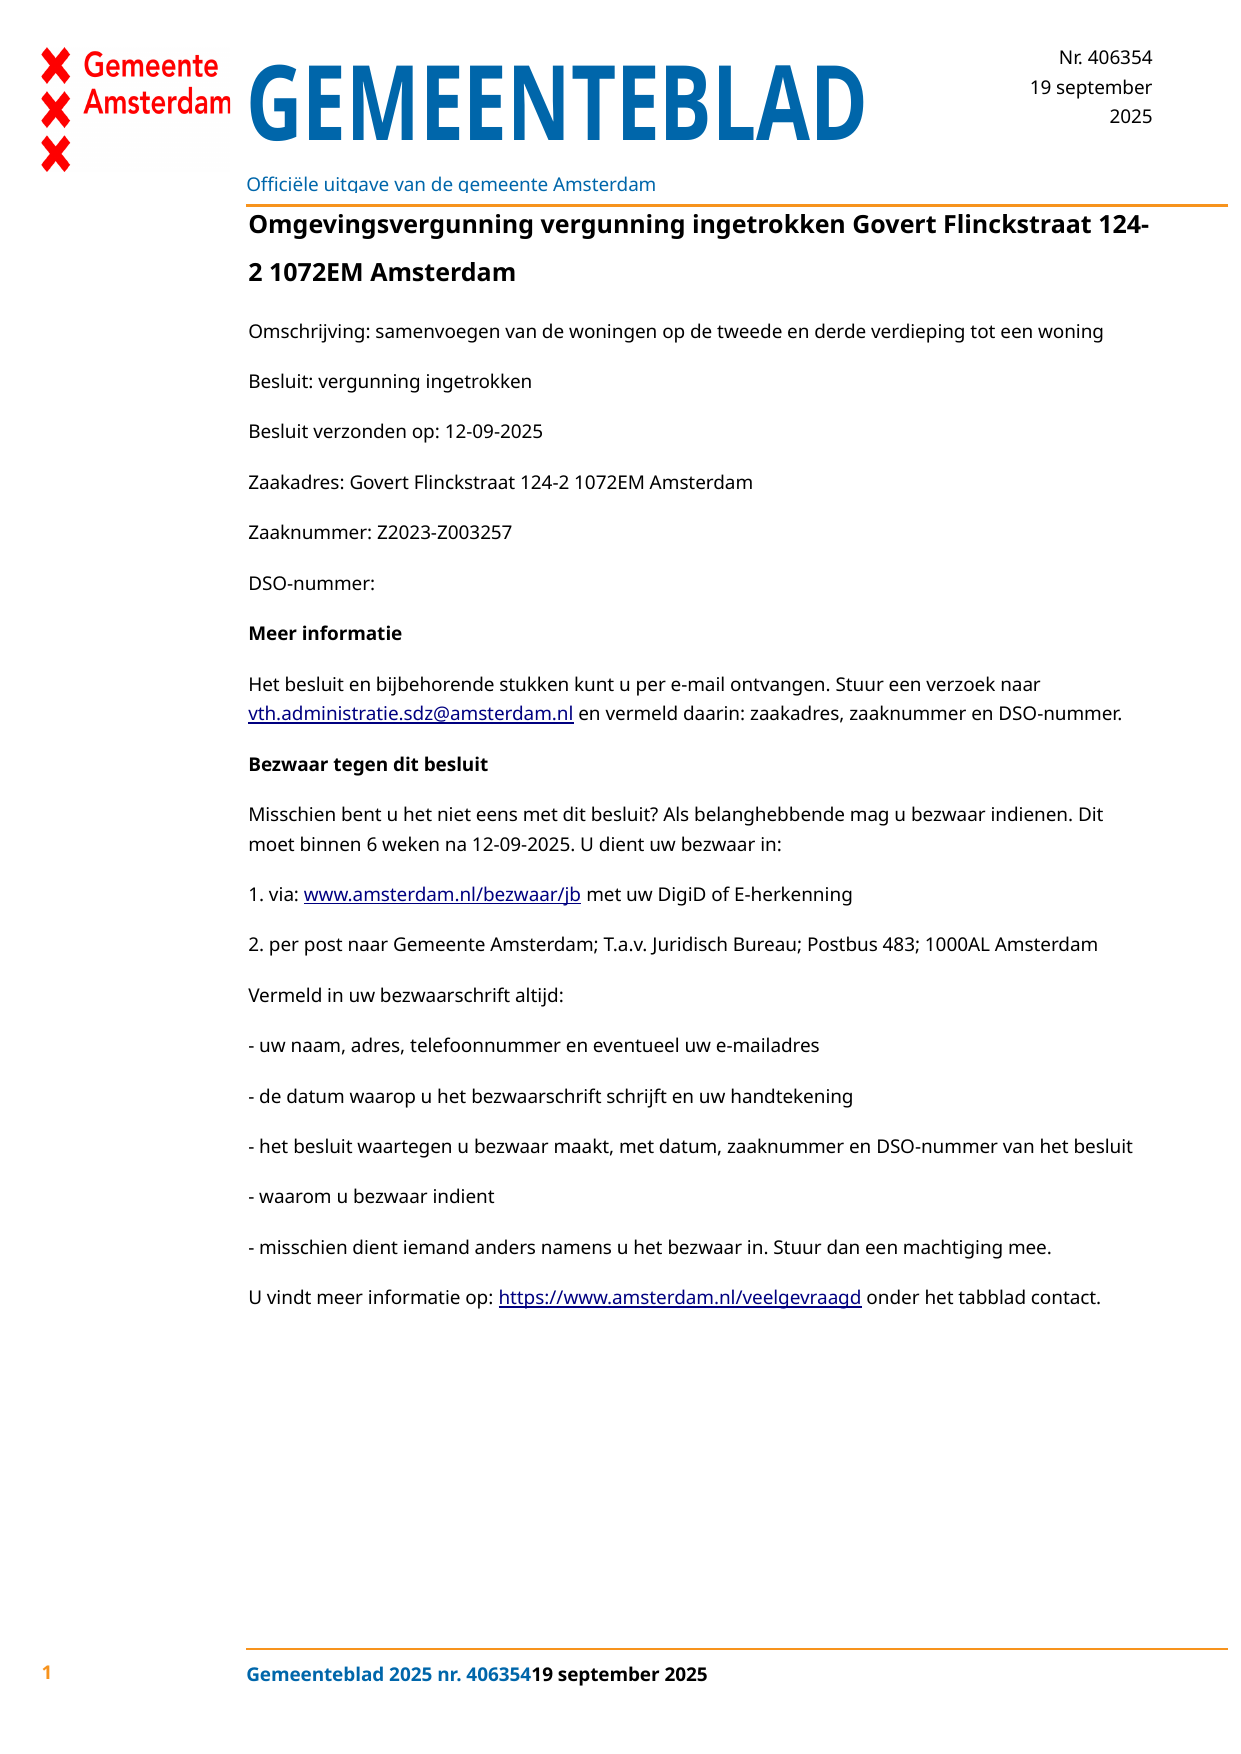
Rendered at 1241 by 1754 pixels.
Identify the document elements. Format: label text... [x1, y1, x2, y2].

text U vindt meer informatie op: https://www.amsterdam.nl/veelgevraagd onder het tabblad contact. [248, 1284, 1152, 1310]
text Besluit: vergunning ingetrokken [248, 368, 1152, 394]
text Meer informatie [248, 620, 1152, 646]
text Omgevingsvergunning vergunning ingetrokken Govert Flinckstraat 124-2 1072EM Amsterdam [248, 207, 1152, 288]
text 1. via: www.amsterdam.nl/bezwaar/jb met uw DigiD of E-herkenning [248, 881, 1152, 907]
text - het besluit waartegen u bezwaar maakt, met datum, zaaknummer en DSO-nummer van het besluit [248, 1133, 1152, 1159]
picture [41, 47, 231, 172]
text Zaaknummer: Z2023-Z003257 [248, 519, 1152, 545]
text Besluit verzonden op: 12-09-2025 [248, 419, 1152, 444]
text - de datum waarop u het bezwaarschrift schrijft en uw handtekening [248, 1083, 1152, 1109]
text Zaakadres: Govert Flinckstraat 124-2 1072EM Amsterdam [248, 469, 1152, 495]
text 2. per post naar Gemeente Amsterdam; T.a.v. Juridisch Bureau; Postbus 483; 1000AL Amsterdam [248, 932, 1152, 957]
text Vermeld in uw bezwaarschrift altijd: [248, 982, 1152, 1008]
text - waarom u bezwaar indient [248, 1184, 1152, 1209]
text Bezwaar tegen dit besluit [248, 751, 1152, 777]
text Misschien bent u het niet eens met dit besluit? Als belanghebbende mag u bezwaar indienen. Dit moet binnen 6 weken na 12-09-2025. U dient uw bezwaar in: [248, 801, 1152, 857]
text - uw naam, adres, telefoonnummer en eventueel uw e-mailadres [248, 1032, 1152, 1058]
text Het besluit en bijbehorende stukken kunt u per e-mail ontvangen. Stuur een verzoek naar vth.administratie.sdz@amsterdam.nl en vermeld daarin: zaakadres, zaaknummer en DSO-nummer. [248, 671, 1152, 726]
text - misschien dient iemand anders namens u het bezwaar in. Stuur dan een machtiging mee. [248, 1234, 1152, 1260]
text DSO-nummer: [248, 570, 1152, 596]
text Omschrijving: samenvoegen van de woningen op de tweede en derde verdieping tot een woning [248, 318, 1152, 344]
